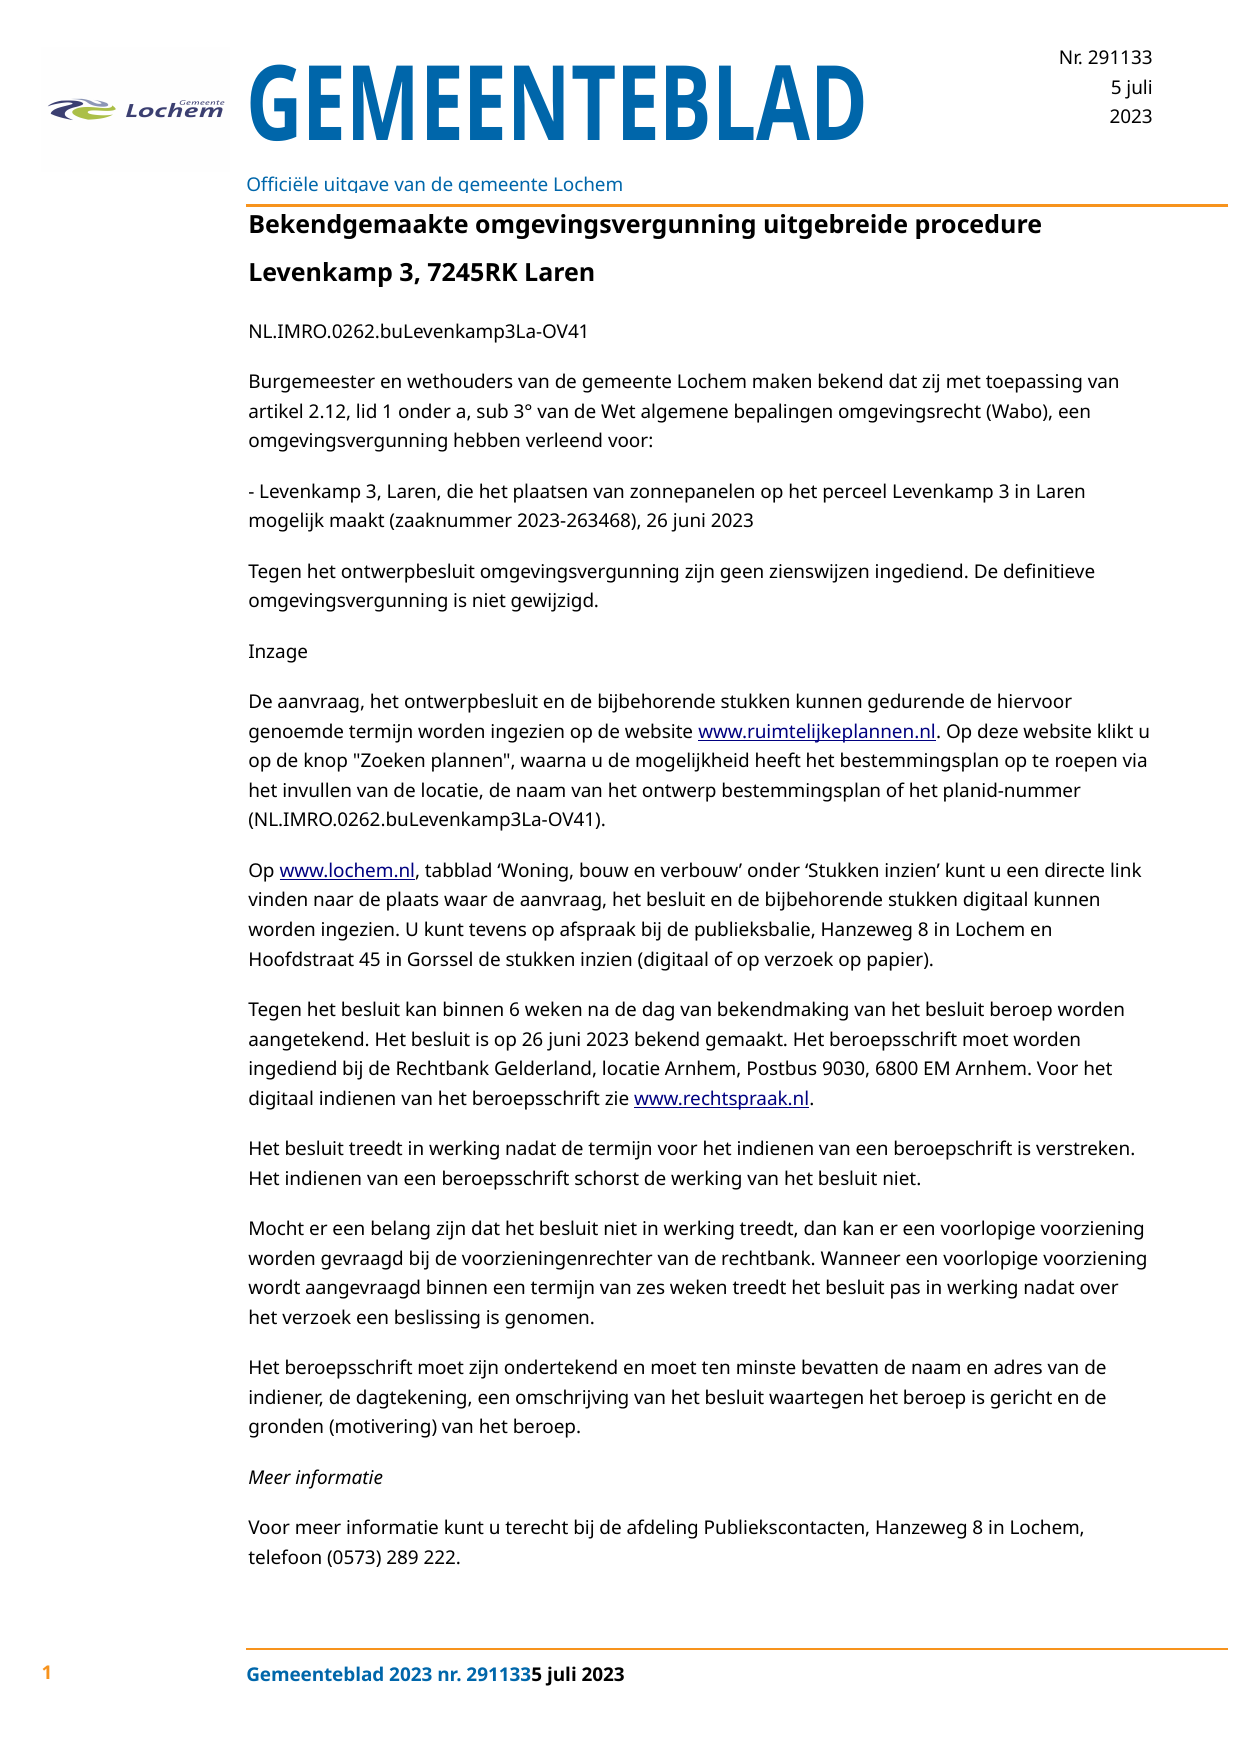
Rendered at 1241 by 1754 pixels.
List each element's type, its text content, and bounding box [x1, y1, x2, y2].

text Tegen het besluit kan binnen 6 weken na de dag van bekendmaking van het besluit beroep worden aangetekend. Het besluit is op 26 juni 2023 bekend gemaakt. Het beroepsschrift moet worden ingediend bij de Rechtbank Gelderland, locatie Arnhem, Postbus 9030, 6800 EM Arnhem. Voor het digitaal indienen van het beroepsschrift zie www.rechtspraak.nl. [248, 996, 1152, 1111]
picture [41, 47, 231, 172]
text Voor meer informatie kunt u terecht bij de afdeling Publiekscontacten, Hanzeweg 8 in Lochem, telefoon (0573) 289 222. [248, 1514, 1152, 1570]
text NL.IMRO.0262.buLevenkamp3La-OV41 [248, 318, 1152, 344]
text Burgemeester en wethouders van de gemeente Lochem maken bekend dat zij met toepassing van artikel 2.12, lid 1 onder a, sub 3° van de Wet algemene bepalingen omgevingsrecht (Wabo), een omgevingsvergunning hebben verleend voor: [248, 368, 1152, 453]
text Het besluit treedt in werking nadat de termijn voor het indienen van een beroepschrift is verstreken. Het indienen van een beroepsschrift schorst de werking van het besluit niet. [248, 1135, 1152, 1191]
text Op www.lochem.nl, tabblad ‘Woning, bouw en verbouw’ onder ‘Stukken inzien’ kunt u een directe link vinden naar de plaats waar de aanvraag, het besluit en de bijbehorende stukken digitaal kunnen worden ingezien. U kunt tevens op afspraak bij de publieksbalie, Hanzeweg 8 in Lochem en Hoofdstraat 45 in Gorssel de stukken inzien (digitaal of op verzoek op papier). [248, 857, 1152, 972]
text Bekendgemaakte omgevingsvergunning uitgebreide procedure Levenkamp 3, 7245RK Laren [248, 207, 1152, 288]
text Het beroepsschrift moet zijn ondertekend en moet ten minste bevatten de naam en adres van de indiener, de dagtekening, een omschrijving van het besluit waartegen het beroep is gericht en de gronden (motivering) van het beroep. [248, 1354, 1152, 1439]
text Mocht er een belang zijn dat het besluit niet in werking treedt, dan kan er een voorlopige voorziening worden gevraagd bij de voorzieningenrechter van de rechtbank. Wanneer een voorlopige voorziening wordt aangevraagd binnen een termijn van zes weken treedt het besluit pas in werking nadat over het verzoek een beslissing is genomen. [248, 1215, 1152, 1330]
text Meer informatie [248, 1464, 1152, 1490]
text Tegen het ontwerpbesluit omgevingsvergunning zijn geen zienswijzen ingediend. De definitieve omgevingsvergunning is niet gewijzigd. [248, 558, 1152, 613]
text - Levenkamp 3, Laren, die het plaatsen van zonnepanelen op het perceel Levenkamp 3 in Laren mogelijk maakt (zaaknummer 2023-263468), 26 juni 2023 [248, 478, 1152, 533]
text Inzage [248, 638, 1152, 664]
text De aanvraag, het ontwerpbesluit en de bijbehorende stukken kunnen gedurende de hiervoor genoemde termijn worden ingezien op de website www.ruimtelijkeplannen.nl. Op deze website klikt u op de knop "Zoeken plannen", waarna u de mogelijkheid heeft het bestemmingsplan op te roepen via het invullen van de locatie, de naam van het ontwerp bestemmingsplan of het planid-nummer (NL.IMRO.0262.buLevenkamp3La-OV41). [248, 688, 1152, 832]
